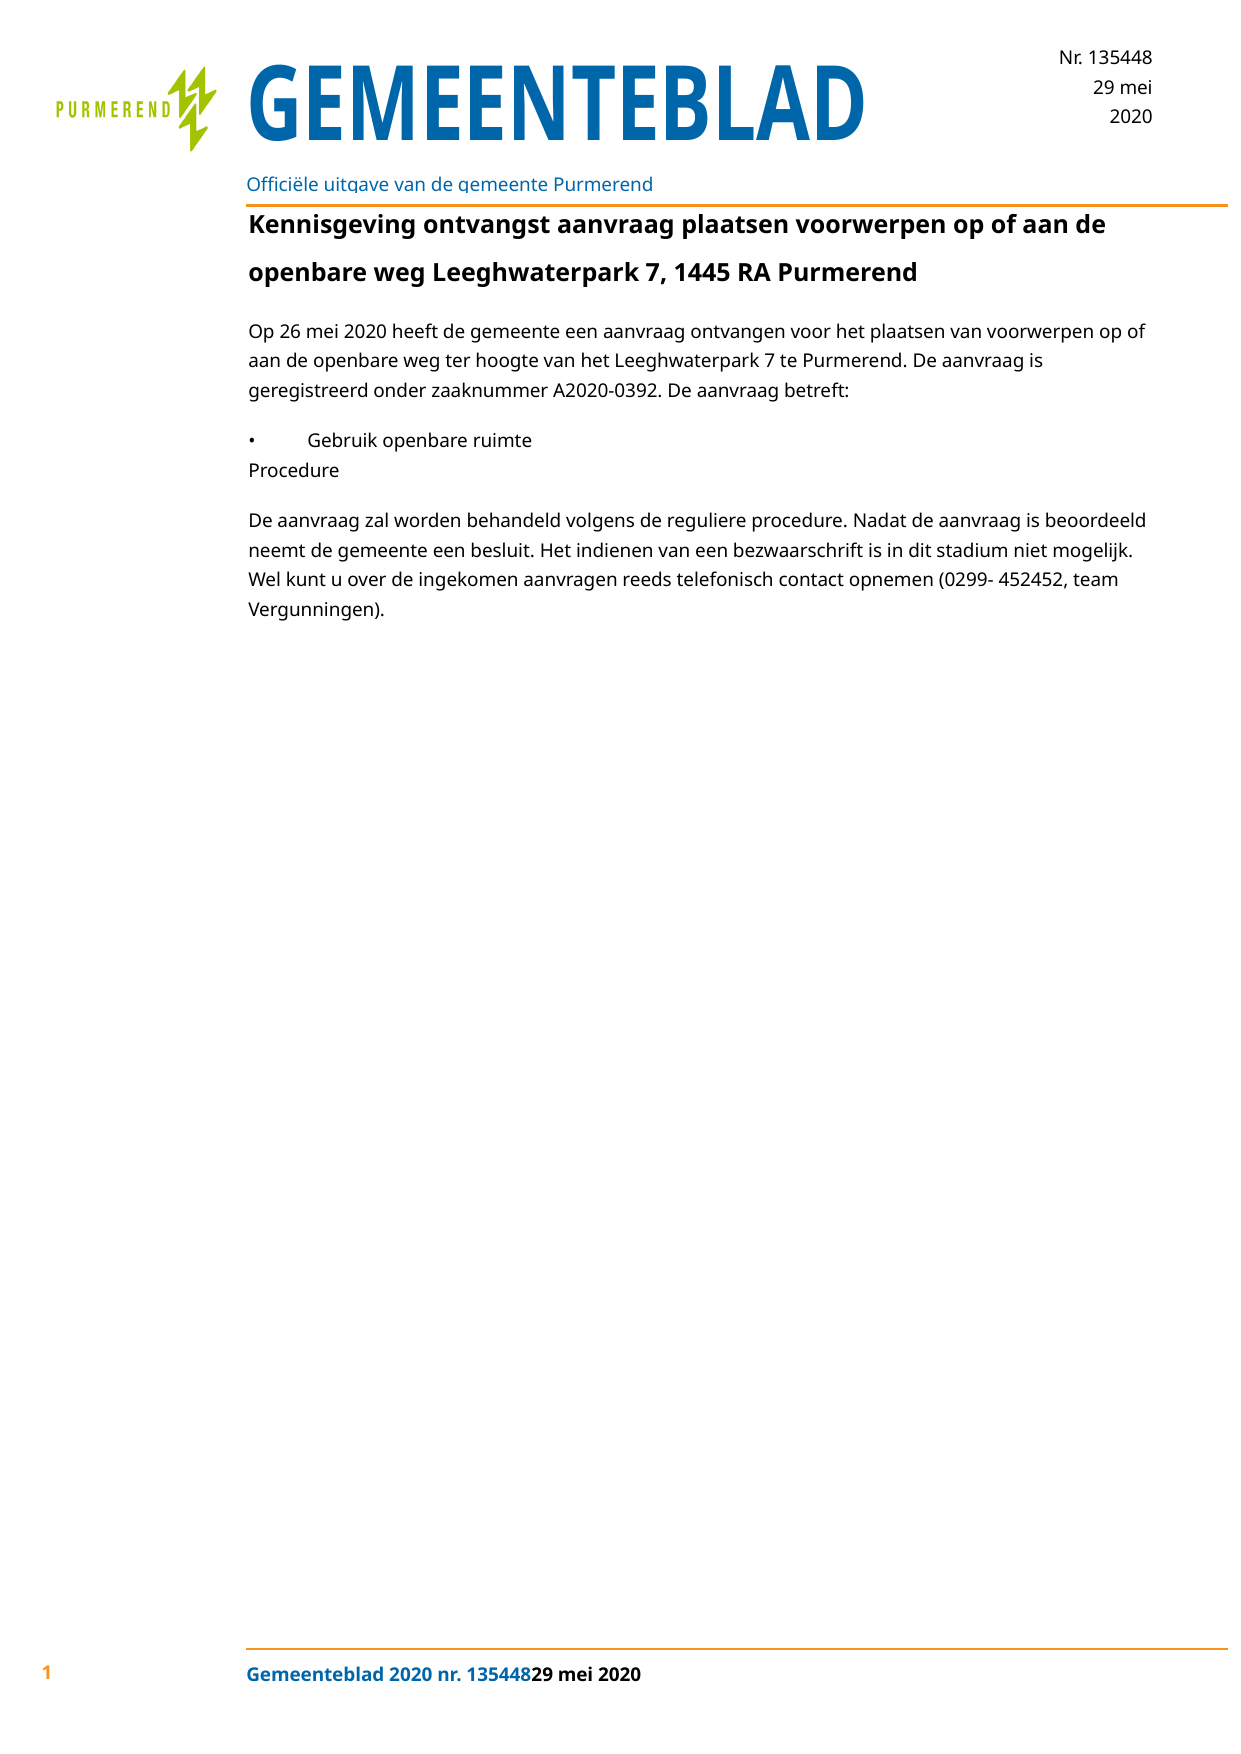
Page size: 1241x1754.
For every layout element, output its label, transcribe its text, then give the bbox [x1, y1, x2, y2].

text Kennisgeving ontvangst aanvraag plaatsen voorwerpen op of aan de openbare weg Leeghwaterpark 7, 1445 RA Purmerend [248, 207, 1152, 288]
text De aanvraag zal worden behandeld volgens de reguliere procedure. Nadat de aanvraag is beoordeeld neemt de gemeente een besluit. Het indienen van een bezwaarschrift is in dit stadium niet mogelijk. Wel kunt u over de ingekomen aanvragen reeds telefonisch contact opnemen (0299- 452452, team Vergunningen). [248, 507, 1152, 622]
list Gebruik openbare ruimte [248, 427, 1152, 453]
text Op 26 mei 2020 heeft de gemeente een aanvraag ontvangen voor het plaatsen van voorwerpen op of aan de openbare weg ter hoogte van het Leeghwaterpark 7 te Purmerend. De aanvraag is geregistreerd onder zaaknummer A2020-0392. De aanvraag betreft: [248, 318, 1152, 403]
text Procedure [248, 457, 1152, 483]
picture [41, 47, 231, 172]
